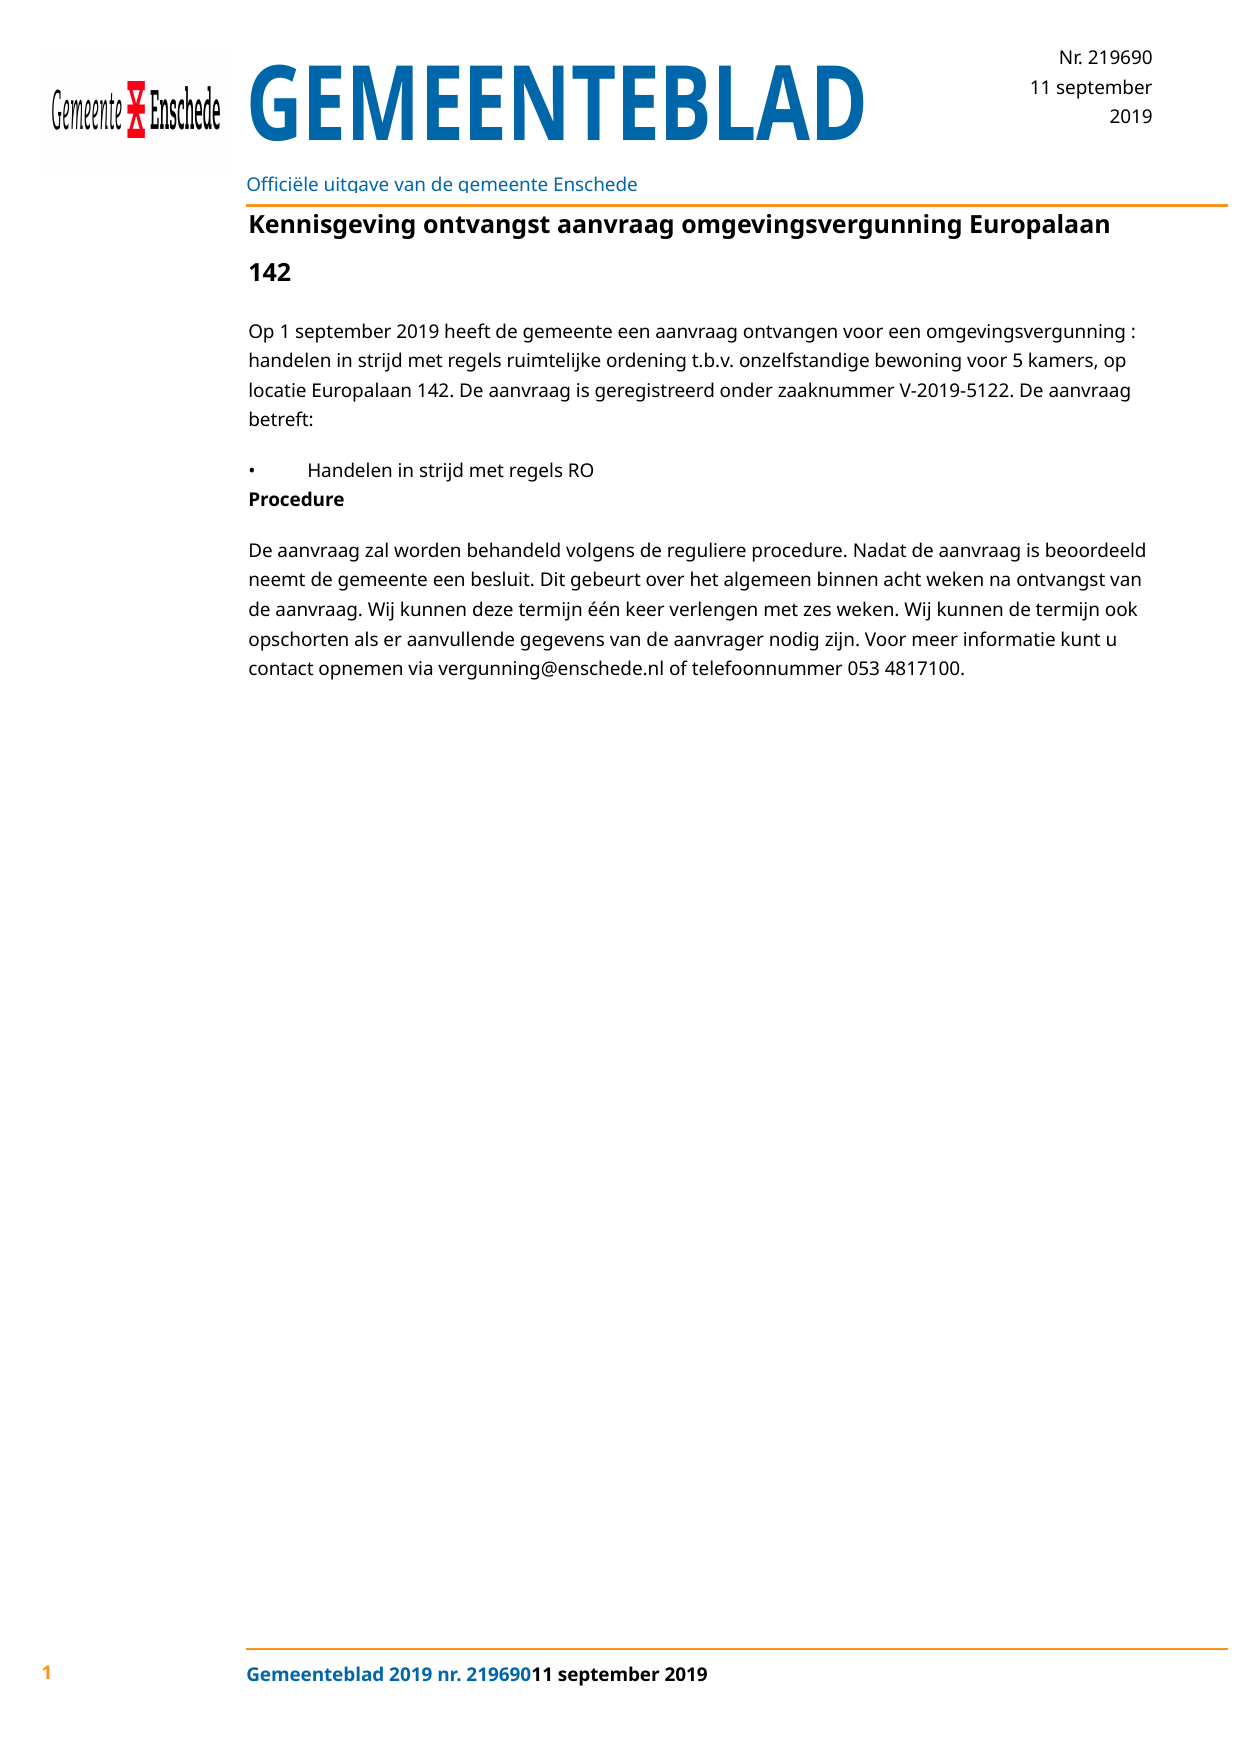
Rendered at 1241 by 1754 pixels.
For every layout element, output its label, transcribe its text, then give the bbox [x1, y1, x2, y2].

list Handelen in strijd met regels RO [248, 457, 1152, 483]
text Procedure [248, 487, 1152, 512]
text Op 1 september 2019 heeft de gemeente een aanvraag ontvangen voor een omgevingsvergunning : handelen in strijd met regels ruimtelijke ordening t.b.v. onzelfstandige bewoning voor 5 kamers, op locatie Europalaan 142. De aanvraag is geregistreerd onder zaaknummer V-2019-5122. De aanvraag betreft: [248, 318, 1152, 432]
text Kennisgeving ontvangst aanvraag omgevingsvergunning Europalaan 142 [248, 207, 1152, 288]
picture [41, 47, 231, 172]
text De aanvraag zal worden behandeld volgens de reguliere procedure. Nadat de aanvraag is beoordeeld neemt de gemeente een besluit. Dit gebeurt over het algemeen binnen acht weken na ontvangst van de aanvraag. Wij kunnen deze termijn één keer verlengen met zes weken. Wij kunnen de termijn ook opschorten als er aanvullende gegevens van de aanvrager nodig zijn. Voor meer informatie kunt u contact opnemen via vergunning@enschede.nl of telefoonnummer 053 4817100. [248, 537, 1152, 681]
